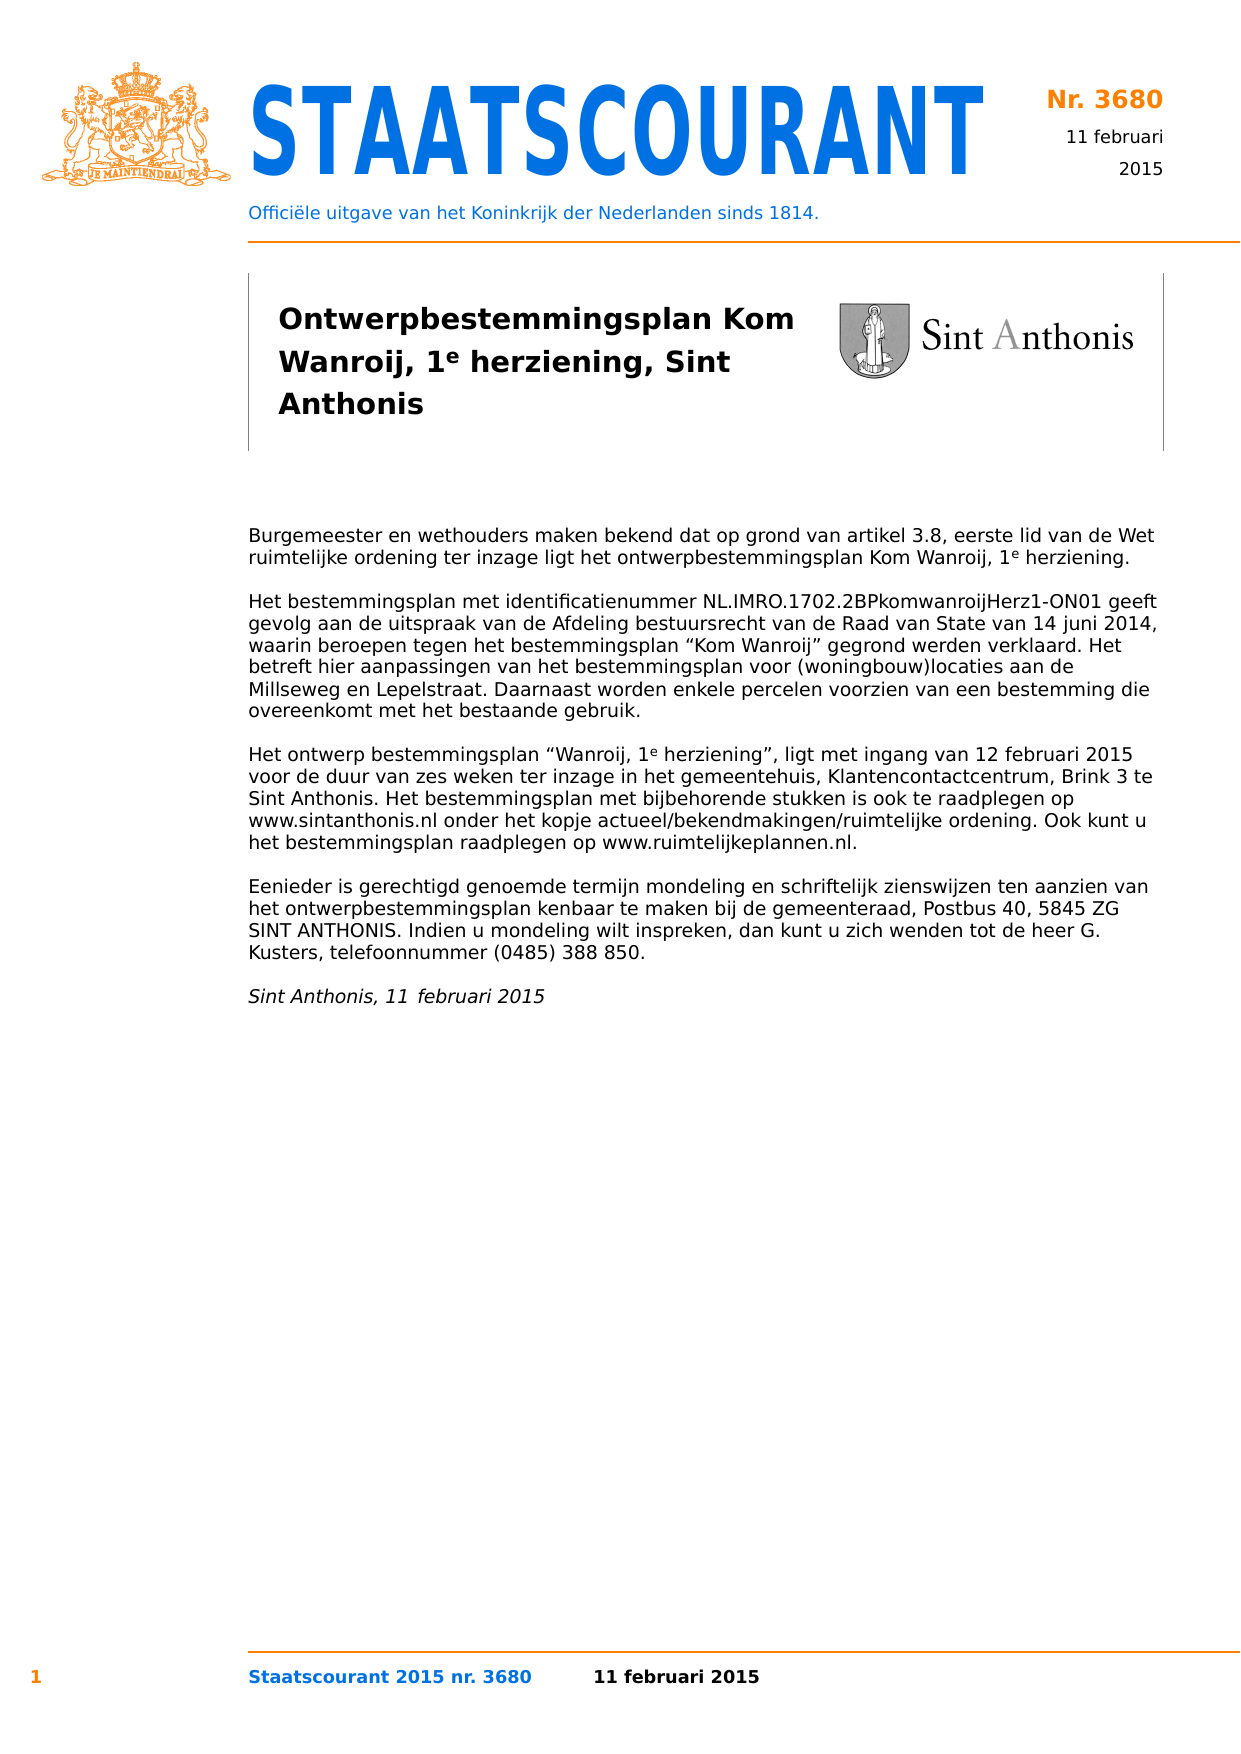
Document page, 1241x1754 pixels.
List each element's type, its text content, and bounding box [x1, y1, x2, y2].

table_cell 11 februari [998, 121, 1240, 153]
picture [838, 302, 1134, 380]
text Eenieder is gerechtigd genoemde termijn mondeling en schriftelijk zienswijzen ten aanzien van het ontwerpbestemmingsplan kenbaar te maken bij de gemeenteraad, Postbus 40, 5845 ZG SINT ANTHONIS. Indien u mondeling wilt inspreken, dan kunt u zich wenden tot de heer G. Kusters, telefoonnummer (0485) 388 850. [248, 876, 1163, 964]
text Het bestemmingsplan met identificatienummer NL.IMRO.1702.2BPkomwanroijHerz1-ON01 geeft gevolg aan de uitspraak van de Afdeling bestuursrecht van de Raad van State van 14 juni 2014, waarin beroepen tegen het bestemmingsplan “Kom Wanroij” gegrond werden verklaard. Het betreft hier aanpassingen van het bestemmingsplan voor (woningbouw)locaties aan de Millseweg en Lepelstraat. Daarnaast worden enkele percelen voorzien van een bestemming die overeenkomt met het bestaande gebruik. [248, 591, 1163, 722]
table_cell Officiële uitgave van het Koninkrijk der Nederlanden sinds 1814. [248, 203, 1240, 241]
table_cell 2015 [998, 153, 1240, 203]
text Burgemeester en wethouders maken bekend dat op grond van artikel 3.8, eerste lid van de Wet ruimtelijke ordening ter inzage ligt het ontwerpbestemmingsplan Kom Wanroij, 1e herziening. [248, 525, 1163, 569]
text Het ontwerp bestemmingsplan “Wanroij, 1e herziening”, ligt met ingang van 12 februari 2015 voor de duur van zes weken ter inzage in het gemeentehuis, Klantencontactcentrum, Brink 3 te Sint Anthonis. Het bestemmingsplan met bijbehorende stukken is ook te raadplegen op www.sintanthonis.nl onder het kopje actueel/bekendmakingen/ruimtelijke ordening. Ook kunt u het bestemmingsplan raadplegen op www.ruimtelijkeplannen.nl. [248, 744, 1163, 854]
table_header [25, 62, 248, 241]
table_header STAATSCOURANT [248, 62, 998, 203]
picture [41, 62, 231, 186]
subtitle Ontwerpbestemmingsplan Kom Wanroij, 1e herziening, Sint Anthonis [249, 273, 1163, 451]
text Sint Anthonis, 11 februari 2015 [248, 986, 1163, 1008]
table_header Nr. 3680 [998, 62, 1240, 121]
